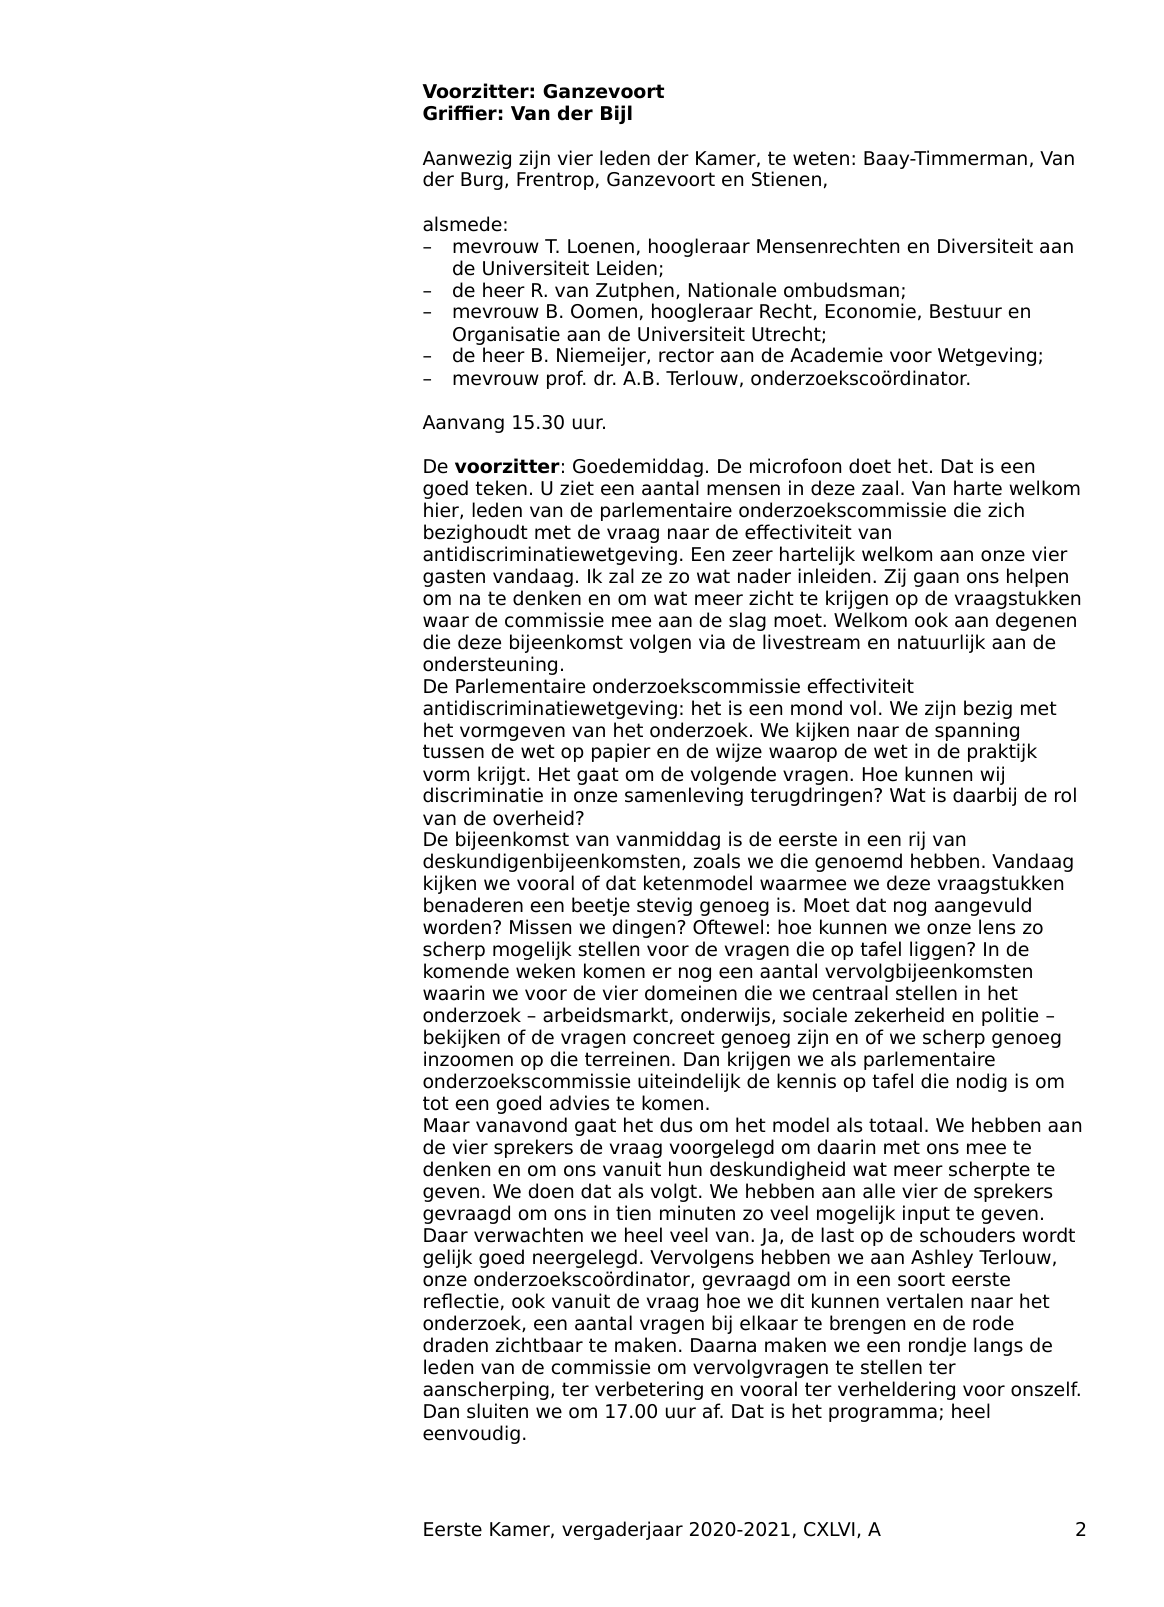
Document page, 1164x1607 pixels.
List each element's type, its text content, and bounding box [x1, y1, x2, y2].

text – mevrouw T. Loenen, hoogleraar Mensenrechten en Diversiteit aan de Universiteit Leiden; [422, 236, 1087, 279]
text De voorzitter: Goedemiddag. De microfoon doet het. Dat is een goed teken. U ziet een aantal mensen in deze zaal. Van harte welkom hier, leden van de parlementaire onderzoekscommissie die zich bezighoudt met de vraag naar de effectiviteit van antidiscriminatiewetgeving. Een zeer hartelijk welkom aan onze vier gasten vandaag. Ik zal ze zo wat nader inleiden. Zij gaan ons helpen om na te denken en om wat meer zicht te krijgen op de vraagstukken waar de commissie mee aan de slag moet. Welkom ook aan degenen die deze bijeenkomst volgen via de livestream en natuurlijk aan de ondersteuning. [422, 456, 1087, 676]
text Griffier: Van der Bijl [422, 103, 1087, 125]
text Aanwezig zijn vier leden der Kamer, te weten: Baay-Timmerman, Van der Burg, Frentrop, Ganzevoort en Stienen, [422, 147, 1087, 191]
text De bijeenkomst van vanmiddag is de eerste in een rij van deskundigenbijeenkomsten, zoals we die genoemd hebben. Vandaag kijken we vooral of dat ketenmodel waarmee we deze vraagstukken benaderen een beetje stevig genoeg is. Moet dat nog aangevuld worden? Missen we dingen? Oftewel: hoe kunnen we onze lens zo scherp mogelijk stellen voor de vragen die op tafel liggen? In de komende weken komen er nog een aantal vervolgbijeenkomsten waarin we voor de vier domeinen die we centraal stellen in het onderzoek – arbeidsmarkt, onderwijs, sociale zekerheid en politie – bekijken of de vragen concreet genoeg zijn en of we scherp genoeg inzoomen op die terreinen. Dan krijgen we als parlementaire onderzoekscommissie uiteindelijk de kennis op tafel die nodig is om tot een goed advies te komen. [422, 829, 1087, 1115]
text De Parlementaire onderzoekscommissie effectiviteit antidiscriminatiewetgeving: het is een mond vol. We zijn bezig met het vormgeven van het onderzoek. We kijken naar de spanning tussen de wet op papier en de wijze waarop de wet in de praktijk vorm krijgt. Het gaat om de volgende vragen. Hoe kunnen wij discriminatie in onze samenleving terugdringen? Wat is daarbij de rol van de overheid? [422, 676, 1087, 829]
text – mevrouw prof. dr. A.B. Terlouw, onderzoekscoördinator. [422, 367, 1087, 389]
text – de heer B. Niemeijer, rector aan de Academie voor Wetgeving; [422, 345, 1087, 367]
text Maar vanavond gaat het dus om het model als totaal. We hebben aan de vier sprekers de vraag voorgelegd om daarin met ons mee te denken en om ons vanuit hun deskundigheid wat meer scherpte te geven. We doen dat als volgt. We hebben aan alle vier de sprekers gevraagd om ons in tien minuten zo veel mogelijk input te geven. Daar verwachten we heel veel van. Ja, de last op de schouders wordt gelijk goed neergelegd. Vervolgens hebben we aan Ashley Terlouw, onze onderzoekscoördinator, gevraagd om in een soort eerste reflectie, ook vanuit de vraag hoe we dit kunnen vertalen naar het onderzoek, een aantal vragen bij elkaar te brengen en de rode draden zichtbaar te maken. Daarna maken we een rondje langs de leden van de commissie om vervolgvragen te stellen ter aanscherping, ter verbetering en vooral ter verheldering voor onszelf. Dan sluiten we om 17.00 uur af. Dat is het programma; heel eenvoudig. [422, 1115, 1087, 1445]
text Voorzitter: Ganzevoort [422, 81, 1087, 103]
text Aanvang 15.30 uur. [422, 412, 1087, 433]
text – mevrouw B. Oomen, hoogleraar Recht, Economie, Bestuur en Organisatie aan de Universiteit Utrecht; [422, 301, 1087, 345]
text alsmede: [422, 213, 1087, 236]
text – de heer R. van Zutphen, Nationale ombudsman; [422, 279, 1087, 301]
